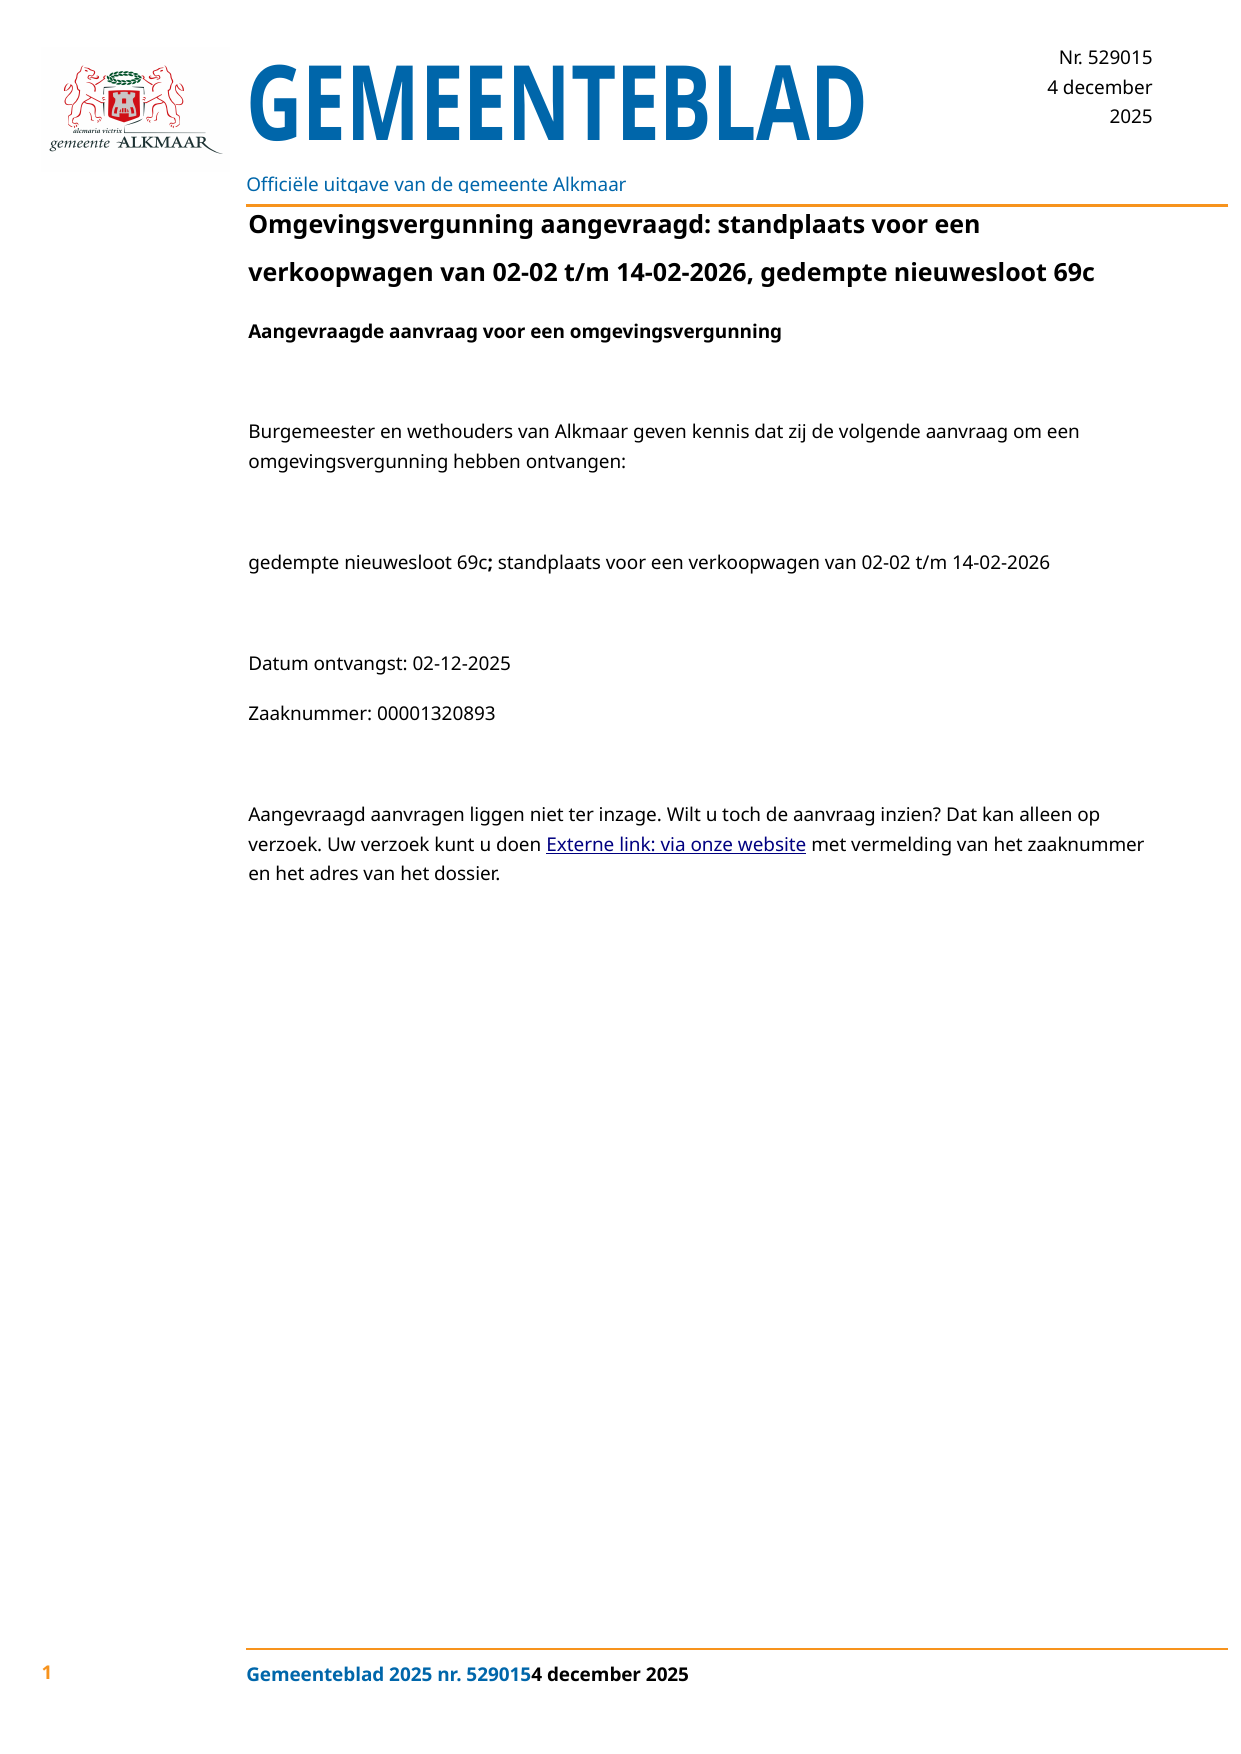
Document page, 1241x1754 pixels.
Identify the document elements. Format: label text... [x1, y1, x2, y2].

text Aangevraagd aanvragen liggen niet ter inzage. Wilt u toch de aanvraag inzien? Dat kan alleen op verzoek. Uw verzoek kunt u doen Externe link: via onze website met vermelding van het zaaknummer en het adres van het dossier. [248, 801, 1152, 886]
picture [41, 47, 231, 172]
text Burgemeester en wethouders van Alkmaar geven kennis dat zij de volgende aanvraag om een omgevingsvergunning hebben ontvangen: [248, 419, 1152, 474]
text Aangevraagde aanvraag voor een omgevingsvergunning [248, 318, 1152, 344]
text Omgevingsvergunning aangevraagd: standplaats voor een verkoopwagen van 02-02 t/m 14-02-2026, gedempte nieuwesloot 69c [248, 207, 1152, 288]
text gedempte nieuwesloot 69c; standplaats voor een verkoopwagen van 02-02 t/m 14-02-2026 [248, 549, 1152, 575]
text Zaaknummer: 00001320893 [248, 700, 1152, 726]
text Datum ontvangst: 02-12-2025 [248, 650, 1152, 676]
